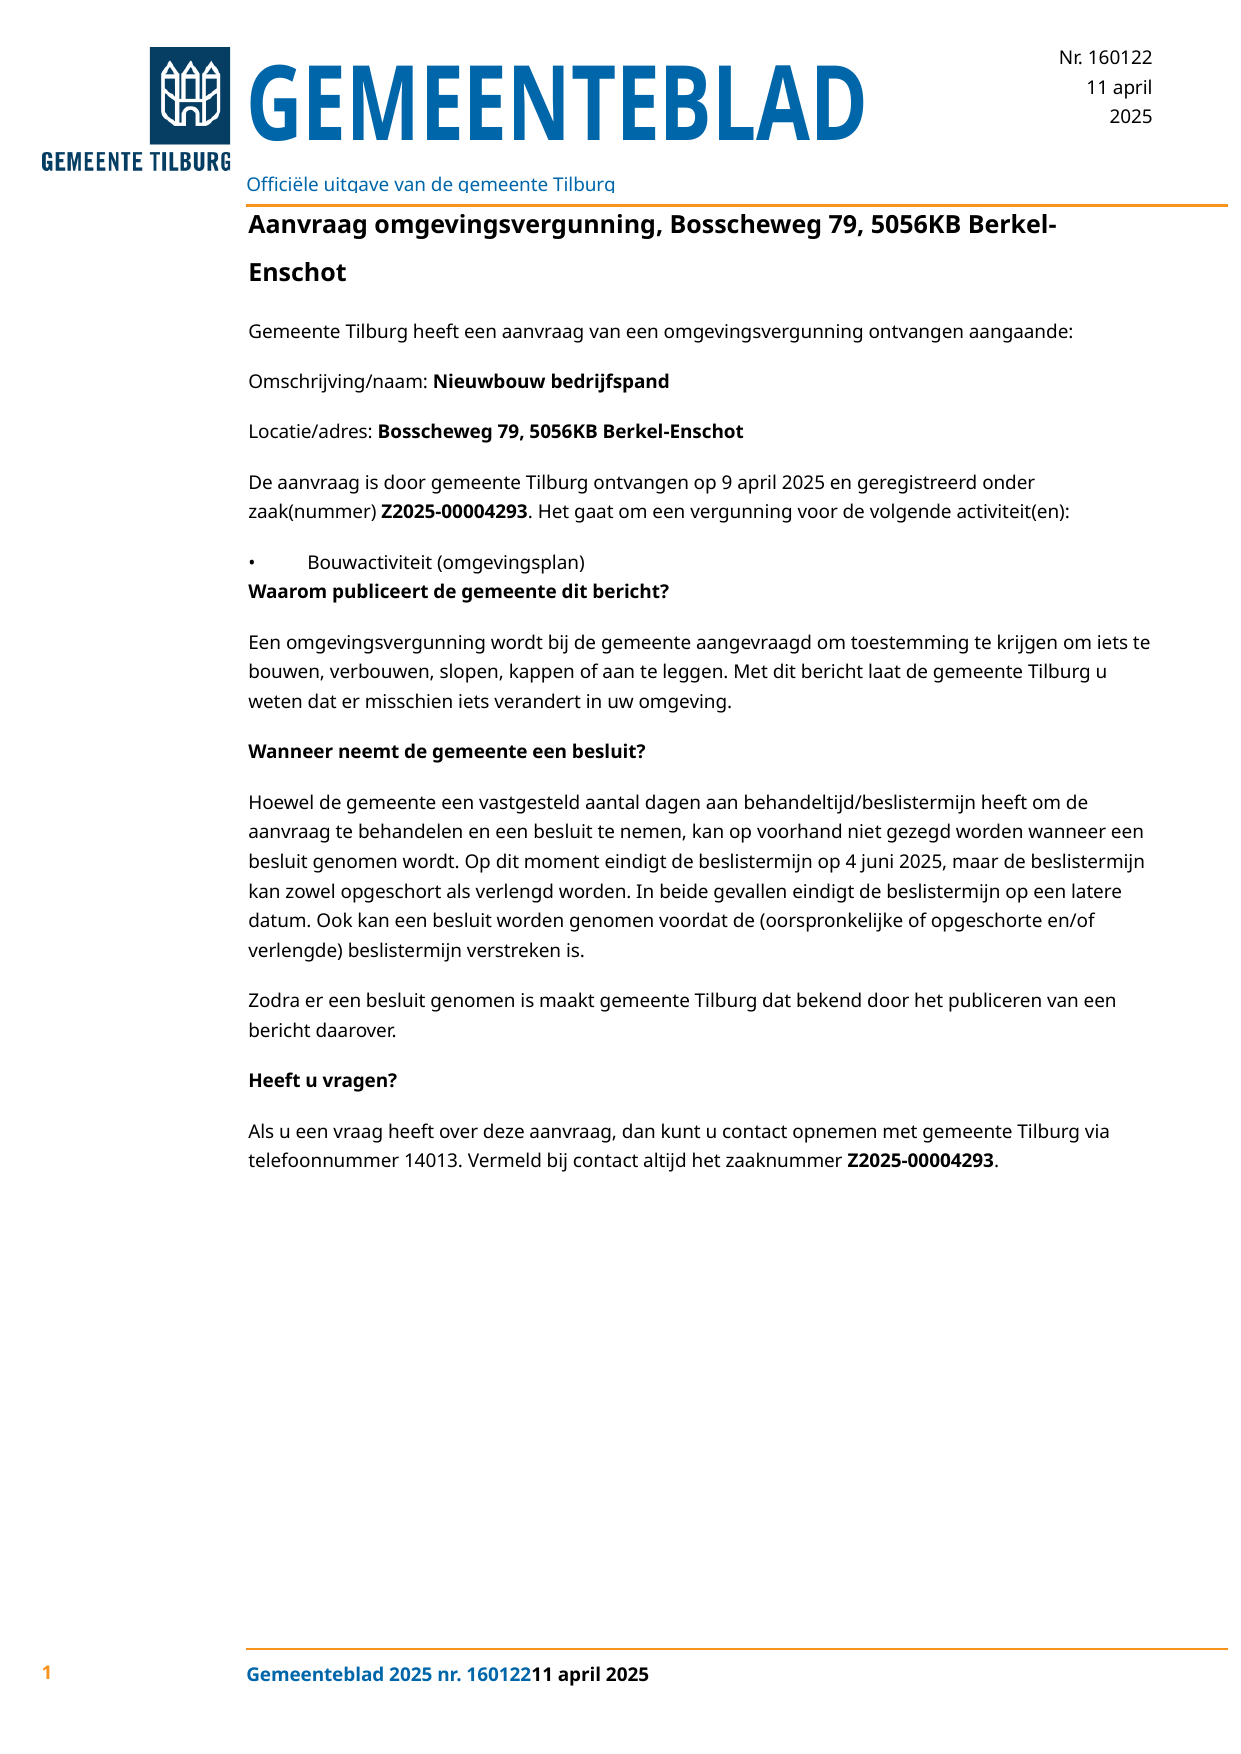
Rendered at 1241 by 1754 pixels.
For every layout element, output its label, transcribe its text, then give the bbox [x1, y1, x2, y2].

text Omschrijving/naam: Nieuwbouw bedrijfspand [248, 368, 1152, 394]
text De aanvraag is door gemeente Tilburg ontvangen op 9 april 2025 en geregistreerd onder zaak(nummer) Z2025-00004293. Het gaat om een vergunning voor de volgende activiteit(en): [248, 469, 1152, 524]
text Hoewel de gemeente een vastgesteld aantal dagen aan behandeltijd/beslistermijn heeft om de aanvraag te behandelen en een besluit te nemen, kan op voorhand niet gezegd worden wanneer een besluit genomen wordt. Op dit moment eindigt de beslistermijn op 4 juni 2025, maar de beslistermijn kan zowel opgeschort als verlengd worden. In beide gevallen eindigt de beslistermijn op een latere datum. Ook kan een besluit worden genomen voordat de (oorspronkelijke of opgeschorte en/of verlengde) beslistermijn verstreken is. [248, 789, 1152, 963]
text Zodra er een besluit genomen is maakt gemeente Tilburg dat bekend door het publiceren van een bericht daarover. [248, 987, 1152, 1043]
text Locatie/adres: Bosscheweg 79, 5056KB Berkel-Enschot [248, 419, 1152, 444]
text Waarom publiceert de gemeente dit bericht? [248, 579, 1152, 604]
text Gemeente Tilburg heeft een aanvraag van een omgevingsvergunning ontvangen aangaande: [248, 318, 1152, 344]
text Wanneer neemt de gemeente een besluit? [248, 739, 1152, 764]
picture [41, 47, 231, 172]
text Als u een vraag heeft over deze aanvraag, dan kunt u contact opnemen met gemeente Tilburg via telefoonnummer 14013. Vermeld bij contact altijd het zaaknummer Z2025-00004293. [248, 1118, 1152, 1173]
text Heeft u vragen? [248, 1067, 1152, 1093]
text Een omgevingsvergunning wordt bij de gemeente aangevraagd om toestemming te krijgen om iets te bouwen, verbouwen, slopen, kappen of aan te leggen. Met dit bericht laat de gemeente Tilburg u weten dat er misschien iets verandert in uw omgeving. [248, 629, 1152, 714]
text Aanvraag omgevingsvergunning, Bosscheweg 79, 5056KB Berkel-Enschot [248, 207, 1152, 288]
list Bouwactiviteit (omgevingsplan) [248, 549, 1152, 575]
